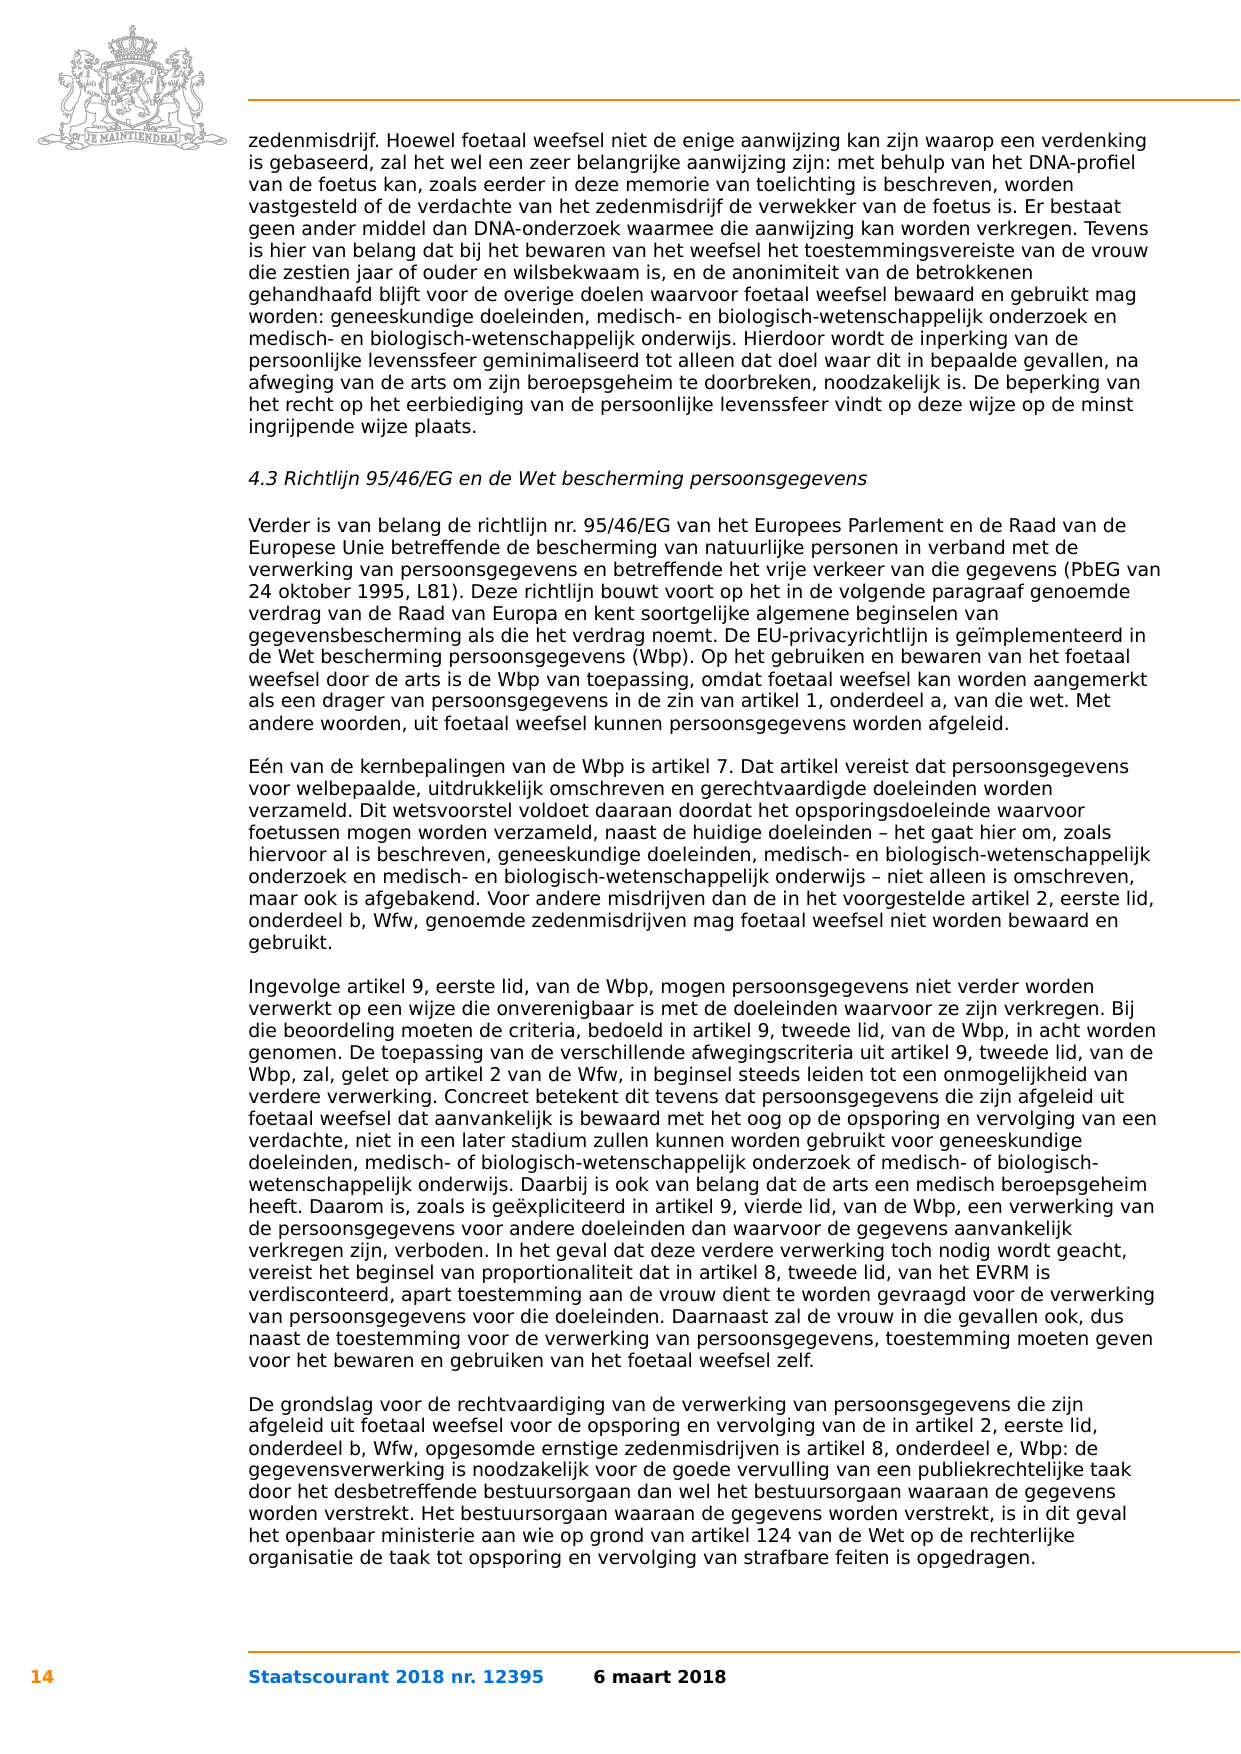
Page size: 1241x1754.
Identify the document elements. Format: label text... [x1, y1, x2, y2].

text Eén van de kernbepalingen van de Wbp is artikel 7. Dat artikel vereist dat persoonsgegevens voor welbepaalde, uitdrukkelijk omschreven en gerechtvaardigde doeleinden worden verzameld. Dit wetsvoorstel voldoet daaraan doordat het opsporingsdoeleinde waarvoor foetussen mogen worden verzameld, naast de huidige doeleinden – het gaat hier om, zoals hiervoor al is beschreven, geneeskundige doeleinden, medisch- en biologisch-wetenschappelijk onderzoek en medisch- en biologisch-wetenschappelijk onderwijs – niet alleen is omschreven, maar ook is afgebakend. Voor andere misdrijven dan de in het voorgestelde artikel 2, eerste lid, onderdeel b, Wfw, genoemde zedenmisdrijven mag foetaal weefsel niet worden bewaard en gebruikt. [248, 756, 1163, 954]
text Verder is van belang de richtlijn nr. 95/46/EG van het Europees Parlement en de Raad van de Europese Unie betreffende de bescherming van natuurlijke personen in verband met de verwerking van persoonsgegevens en betreffende het vrije verkeer van die gegevens (PbEG van 24 oktober 1995, L81). Deze richtlijn bouwt voort op het in de volgende paragraaf genoemde verdrag van de Raad van Europa en kent soortgelijke algemene beginselen van gegevensbescherming als die het verdrag noemt. De EU-privacyrichtlijn is geïmplementeerd in de Wet bescherming persoonsgegevens (Wbp). Op het gebruiken en bewaren van het foetaal weefsel door de arts is de Wbp van toepassing, omdat foetaal weefsel kan worden aangemerkt als een drager van persoonsgegevens in de zin van artikel 1, onderdeel a, van die wet. Met andere woorden, uit foetaal weefsel kunnen persoonsgegevens worden afgeleid. [248, 514, 1163, 734]
text Ingevolge artikel 9, eerste lid, van de Wbp, mogen persoonsgegevens niet verder worden verwerkt op een wijze die onverenigbaar is met de doeleinden waarvoor ze zijn verkregen. Bij die beoordeling moeten de criteria, bedoeld in artikel 9, tweede lid, van de Wbp, in acht worden genomen. De toepassing van de verschillende afwegingscriteria uit artikel 9, tweede lid, van de Wbp, zal, gelet op artikel 2 van de Wfw, in beginsel steeds leiden tot een onmogelijkheid van verdere verwerking. Concreet betekent dit tevens dat persoonsgegevens die zijn afgeleid uit foetaal weefsel dat aanvankelijk is bewaard met het oog op de opsporing en vervolging van een verdachte, niet in een later stadium zullen kunnen worden gebruikt voor geneeskundige doeleinden, medisch- of biologisch-wetenschappelijk onderzoek of medisch- of biologisch-wetenschappelijk onderwijs. Daarbij is ook van belang dat de arts een medisch beroepsgeheim heeft. Daarom is, zoals is geëxpliciteerd in artikel 9, vierde lid, van de Wbp, een verwerking van de persoonsgegevens voor andere doeleinden dan waarvoor de gegevens aanvankelijk verkregen zijn, verboden. In het geval dat deze verdere verwerking toch nodig wordt geacht, vereist het beginsel van proportionaliteit dat in artikel 8, tweede lid, van het EVRM is verdisconteerd, apart toestemming aan de vrouw dient te worden gevraagd voor de verwerking van persoonsgegevens voor die doeleinden. Daarnaast zal de vrouw in die gevallen ook, dus naast de toestemming voor de verwerking van persoonsgegevens, toestemming moeten geven voor het bewaren en gebruiken van het foetaal weefsel zelf. [248, 976, 1163, 1372]
subtitle 4.3 Richtlijn 95/46/EG en de Wet bescherming persoonsgegevens [248, 468, 1163, 489]
text De grondslag voor de rechtvaardiging van de verwerking van persoonsgegevens die zijn afgeleid uit foetaal weefsel voor de opsporing en vervolging van de in artikel 2, eerste lid, onderdeel b, Wfw, opgesomde ernstige zedenmisdrijven is artikel 8, onderdeel e, Wbp: de gegevensverwerking is noodzakelijk voor de goede vervulling van een publiekrechtelijke taak door het desbetreffende bestuursorgaan dan wel het bestuursorgaan waaraan de gegevens worden verstrekt. Het bestuursorgaan waaraan de gegevens worden verstrekt, is in dit geval het openbaar ministerie aan wie op grond van artikel 124 van de Wet op de rechterlijke organisatie de taak tot opsporing en vervolging van strafbare feiten is opgedragen. [248, 1393, 1163, 1569]
picture [38, 25, 227, 150]
text zedenmisdrijf. Hoewel foetaal weefsel niet de enige aanwijzing kan zijn waarop een verdenking is gebaseerd, zal het wel een zeer belangrijke aanwijzing zijn: met behulp van het DNA-profiel van de foetus kan, zoals eerder in deze memorie van toelichting is beschreven, worden vastgesteld of de verdachte van het zedenmisdrijf de verwekker van de foetus is. Er bestaat geen ander middel dan DNA-onderzoek waarmee die aanwijzing kan worden verkregen. Tevens is hier van belang dat bij het bewaren van het weefsel het toestemmingsvereiste van de vrouw die zestien jaar of ouder en wilsbekwaam is, en de anonimiteit van de betrokkenen gehandhaafd blijft voor de overige doelen waarvoor foetaal weefsel bewaard en gebruikt mag worden: geneeskundige doeleinden, medisch- en biologisch-wetenschappelijk onderzoek en medisch- en biologisch-wetenschappelijk onderwijs. Hierdoor wordt de inperking van de persoonlijke levenssfeer geminimaliseerd tot alleen dat doel waar dit in bepaalde gevallen, na afweging van de arts om zijn beroepsgeheim te doorbreken, noodzakelijk is. De beperking van het recht op het eerbiediging van de persoonlijke levenssfeer vindt op deze wijze op de minst ingrijpende wijze plaats. [248, 130, 1163, 438]
